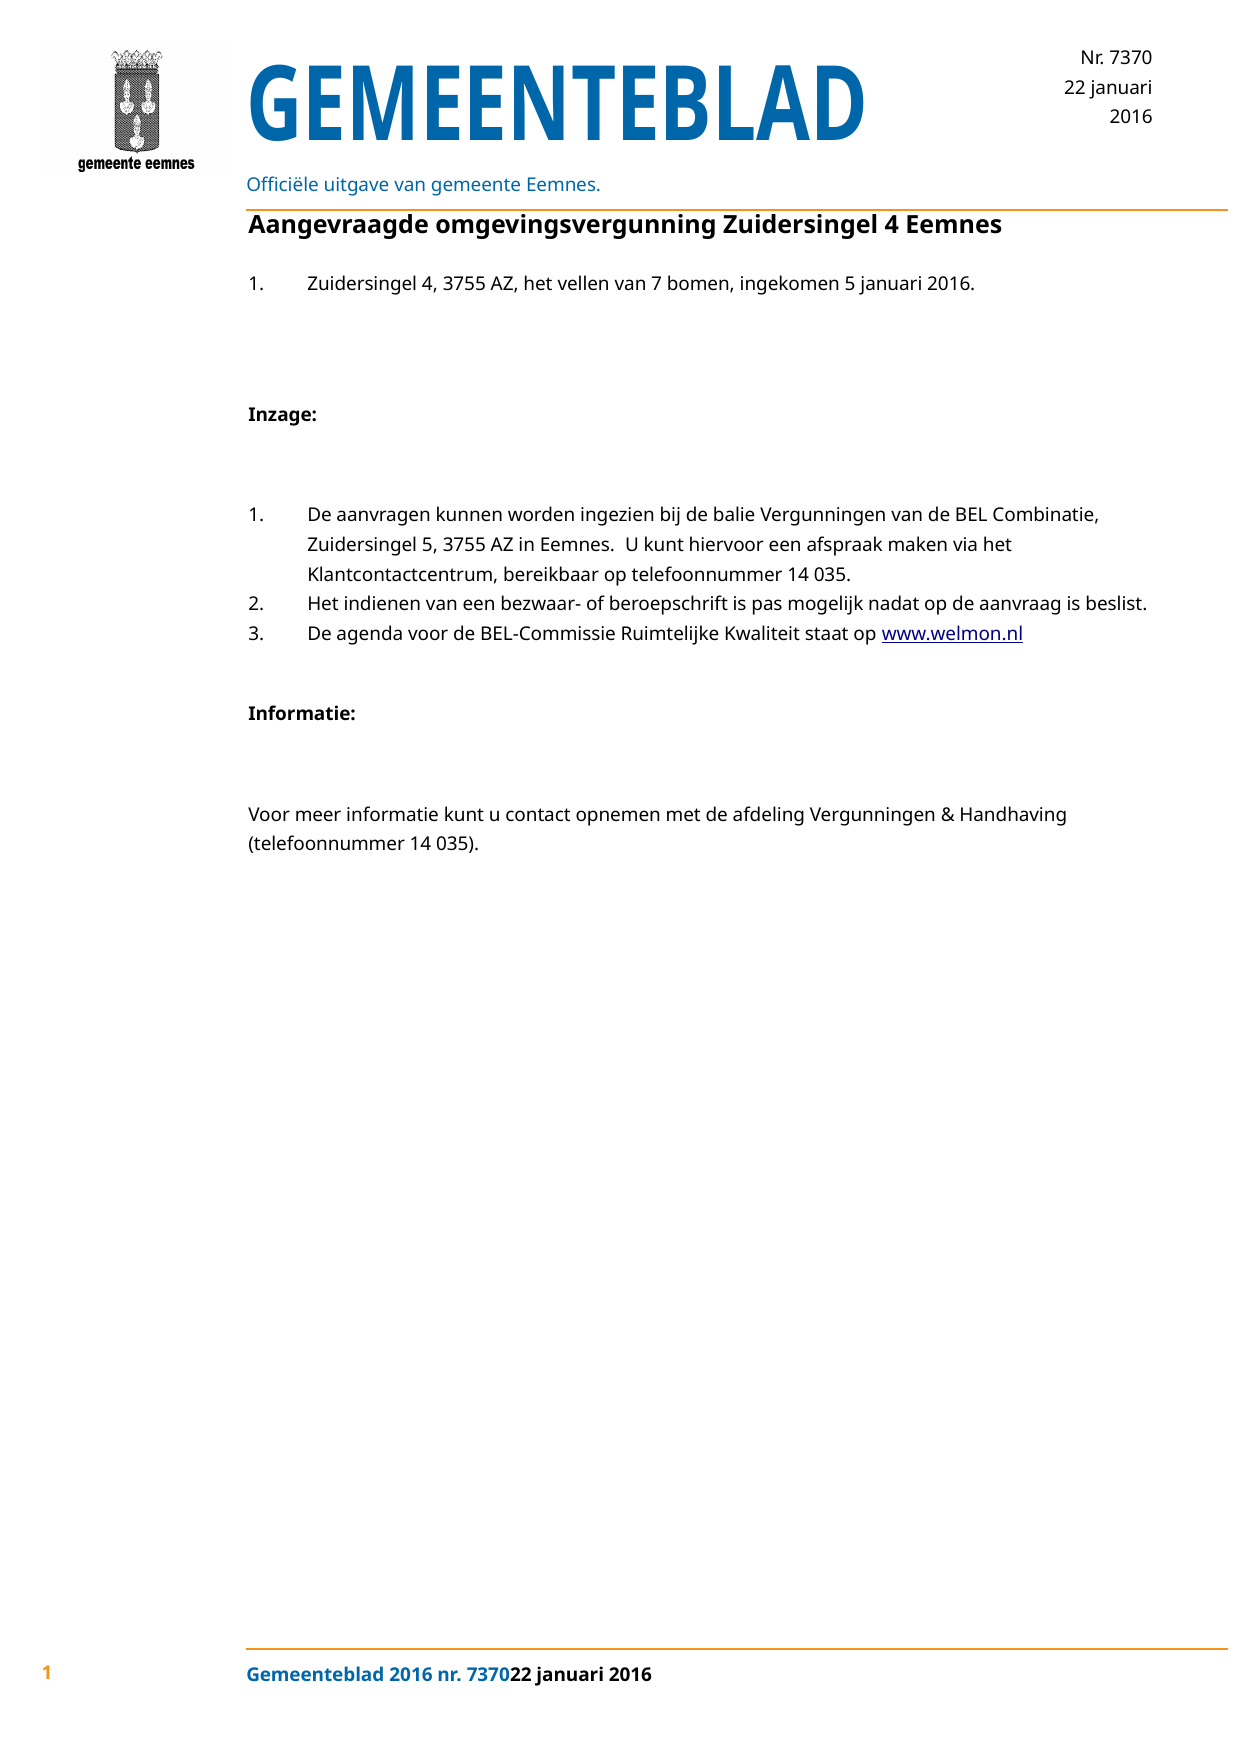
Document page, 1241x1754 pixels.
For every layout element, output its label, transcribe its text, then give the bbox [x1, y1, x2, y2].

list Zuidersingel 4, 3755 AZ, het vellen van 7 bomen, ingekomen 5 januari 2016. [248, 270, 1152, 296]
text Voor meer informatie kunt u contact opnemen met de afdeling Vergunningen & Handhaving (telefoonnummer 14 035). [248, 801, 1152, 856]
text Informatie: [248, 700, 1152, 726]
list De aanvragen kunnen worden ingezien bij de balie Vergunningen van de BEL Combinatie, Zuidersingel 5, 3755 AZ in Eemnes. U kunt hiervoor een afspraak maken via het Klantcontactcentrum, bereikbaar op telefoonnummer 14 035. [248, 502, 1152, 586]
text Inzage: [248, 401, 1152, 426]
list Het indienen van een bezwaar- of beroepschrift is pas mogelijk nadat op de aanvraag is beslist. [248, 590, 1152, 616]
list De agenda voor de BEL-Commissie Ruimtelijke Kwaliteit staat op www.welmon.nl [248, 620, 1152, 646]
text Aangevraagde omgevingsvergunning Zuidersingel 4 Eemnes [248, 211, 1152, 241]
picture [41, 47, 231, 172]
